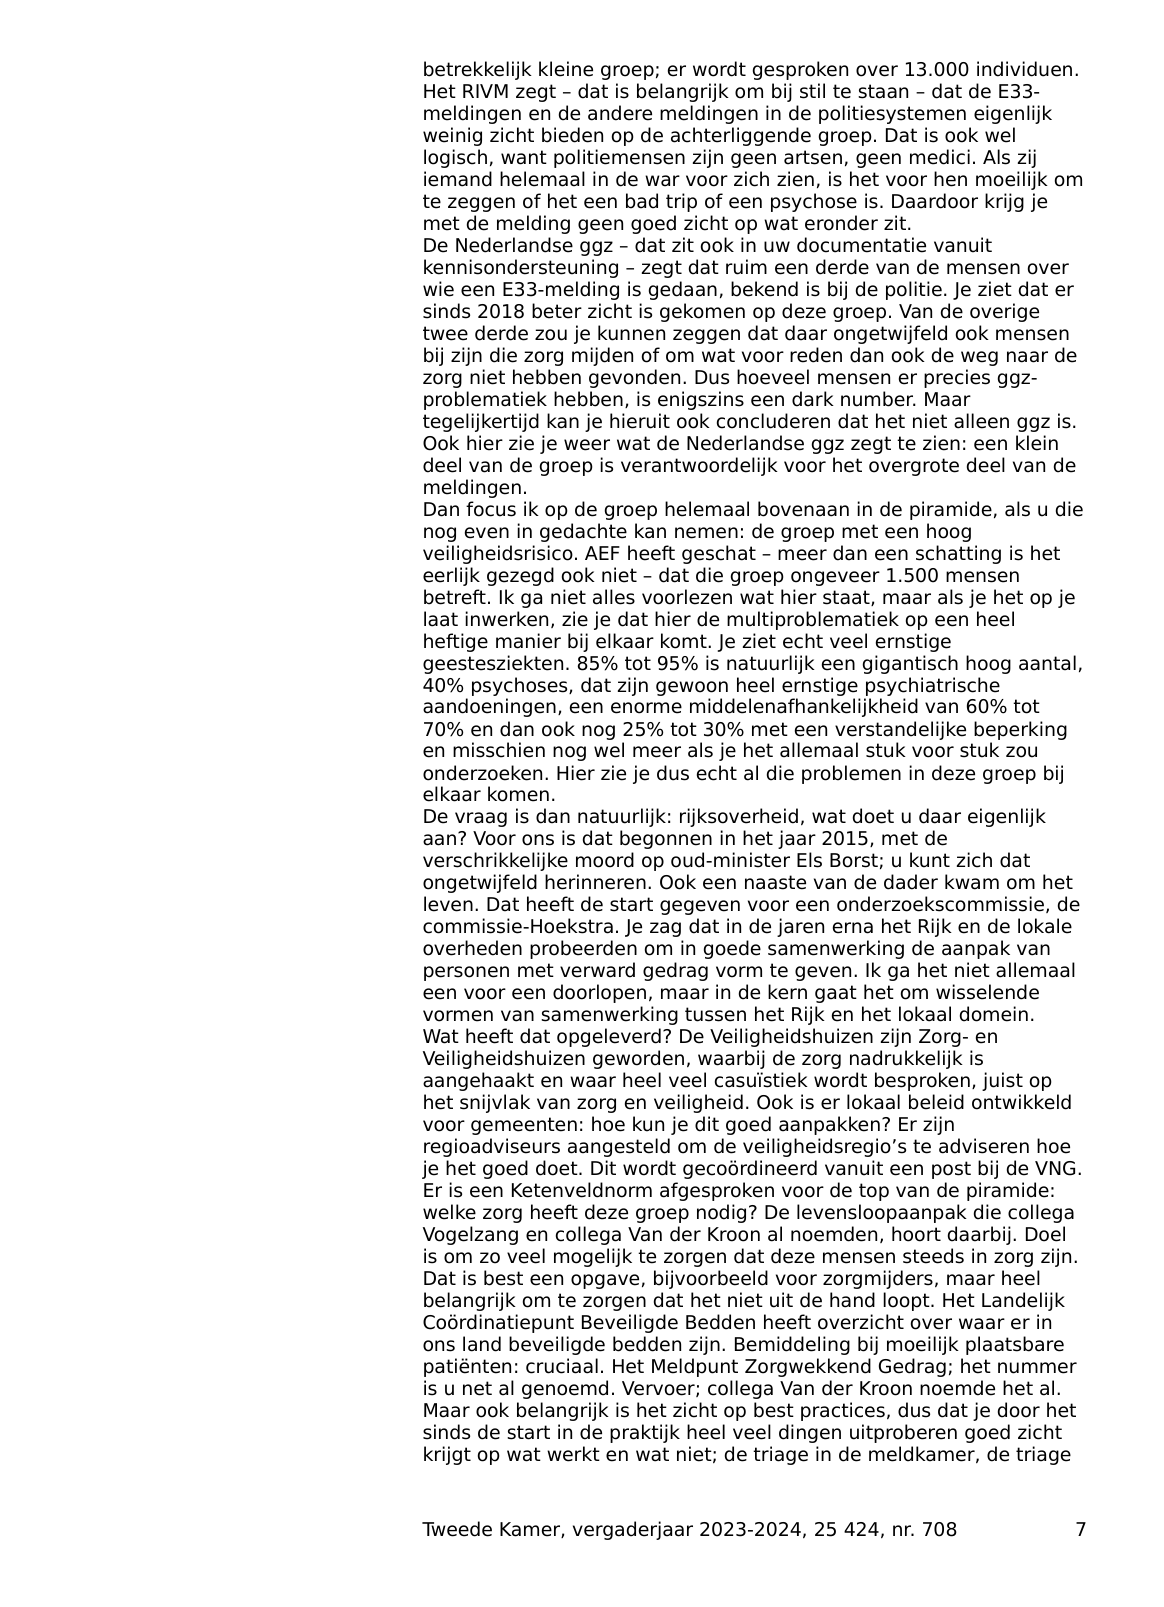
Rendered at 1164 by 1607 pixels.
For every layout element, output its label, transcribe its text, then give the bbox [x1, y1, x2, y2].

text Dan focus ik op de groep helemaal bovenaan in de piramide, als u die nog even in gedachte kan nemen: de groep met een hoog veiligheidsrisico. AEF heeft geschat – meer dan een schatting is het eerlijk gezegd ook niet – dat die groep ongeveer 1.500 mensen betreft. Ik ga niet alles voorlezen wat hier staat, maar als je het op je laat inwerken, zie je dat hier de multiproblematiek op een heel heftige manier bij elkaar komt. Je ziet echt veel ernstige geestesziekten. 85% tot 95% is natuurlijk een gigantisch hoog aantal, 40% psychoses, dat zijn gewoon heel ernstige psychiatrische aandoeningen, een enorme middelenafhankelijkheid van 60% tot 70% en dan ook nog 25% tot 30% met een verstandelijke beperking en misschien nog wel meer als je het allemaal stuk voor stuk zou onderzoeken. Hier zie je dus echt al die problemen in deze groep bij elkaar komen. [422, 499, 1087, 806]
text De Nederlandse ggz – dat zit ook in uw documentatie vanuit kennisondersteuning – zegt dat ruim een derde van de mensen over wie een E33-melding is gedaan, bekend is bij de politie. Je ziet dat er sinds 2018 beter zicht is gekomen op deze groep. Van de overige twee derde zou je kunnen zeggen dat daar ongetwijfeld ook mensen bij zijn die zorg mijden of om wat voor reden dan ook de weg naar de zorg niet hebben gevonden. Dus hoeveel mensen er precies ggz-problematiek hebben, is enigszins een dark number. Maar tegelijkertijd kan je hieruit ook concluderen dat het niet alleen ggz is. Ook hier zie je weer wat de Nederlandse ggz zegt te zien: een klein deel van de groep is verantwoordelijk voor het overgrote deel van de meldingen. [422, 235, 1087, 499]
text De vraag is dan natuurlijk: rijksoverheid, wat doet u daar eigenlijk aan? Voor ons is dat begonnen in het jaar 2015, met de verschrikkelijke moord op oud-minister Els Borst; u kunt zich dat ongetwijfeld herinneren. Ook een naaste van de dader kwam om het leven. Dat heeft de start gegeven voor een onderzoekscommissie, de commissie-Hoekstra. Je zag dat in de jaren erna het Rijk en de lokale overheden probeerden om in goede samenwerking de aanpak van personen met verward gedrag vorm te geven. Ik ga het niet allemaal een voor een doorlopen, maar in de kern gaat het om wisselende vormen van samenwerking tussen het Rijk en het lokaal domein. [422, 806, 1087, 1026]
text Wat heeft dat opgeleverd? De Veiligheidshuizen zijn Zorg- en Veiligheidshuizen geworden, waarbij de zorg nadrukkelijk is aangehaakt en waar heel veel casuïstiek wordt besproken, juist op het snijvlak van zorg en veiligheid. Ook is er lokaal beleid ontwikkeld voor gemeenten: hoe kun je dit goed aanpakken? Er zijn regioadviseurs aangesteld om de veiligheidsregio’s te adviseren hoe je het goed doet. Dit wordt gecoördineerd vanuit een post bij de VNG. Er is een Ketenveldnorm afgesproken voor de top van de piramide: welke zorg heeft deze groep nodig? De levensloopaanpak die collega Vogelzang en collega Van der Kroon al noemden, hoort daarbij. Doel is om zo veel mogelijk te zorgen dat deze mensen steeds in zorg zijn. Dat is best een opgave, bijvoorbeeld voor zorgmijders, maar heel belangrijk om te zorgen dat het niet uit de hand loopt. Het Landelijk Coördinatiepunt Beveiligde Bedden heeft overzicht over waar er in ons land beveiligde bedden zijn. Bemiddeling bij moeilijk plaatsbare patiënten: cruciaal. Het Meldpunt Zorgwekkend Gedrag; het nummer is u net al genoemd. Vervoer; collega Van der Kroon noemde het al. [422, 1026, 1087, 1400]
text Maar ook belangrijk is het zicht op best practices, dus dat je door het sinds de start in de praktijk heel veel dingen uitproberen goed zicht krijgt op wat werkt en wat niet; de triage in de meldkamer, de triage [422, 1400, 1087, 1466]
text betrekkelijk kleine groep; er wordt gesproken over 13.000 individuen. Het RIVM zegt – dat is belangrijk om bij stil te staan – dat de E33-meldingen en de andere meldingen in de politiesystemen eigenlijk weinig zicht bieden op de achterliggende groep. Dat is ook wel logisch, want politiemensen zijn geen artsen, geen medici. Als zij iemand helemaal in de war voor zich zien, is het voor hen moeilijk om te zeggen of het een bad trip of een psychose is. Daardoor krijg je met de melding geen goed zicht op wat eronder zit. [422, 59, 1087, 235]
